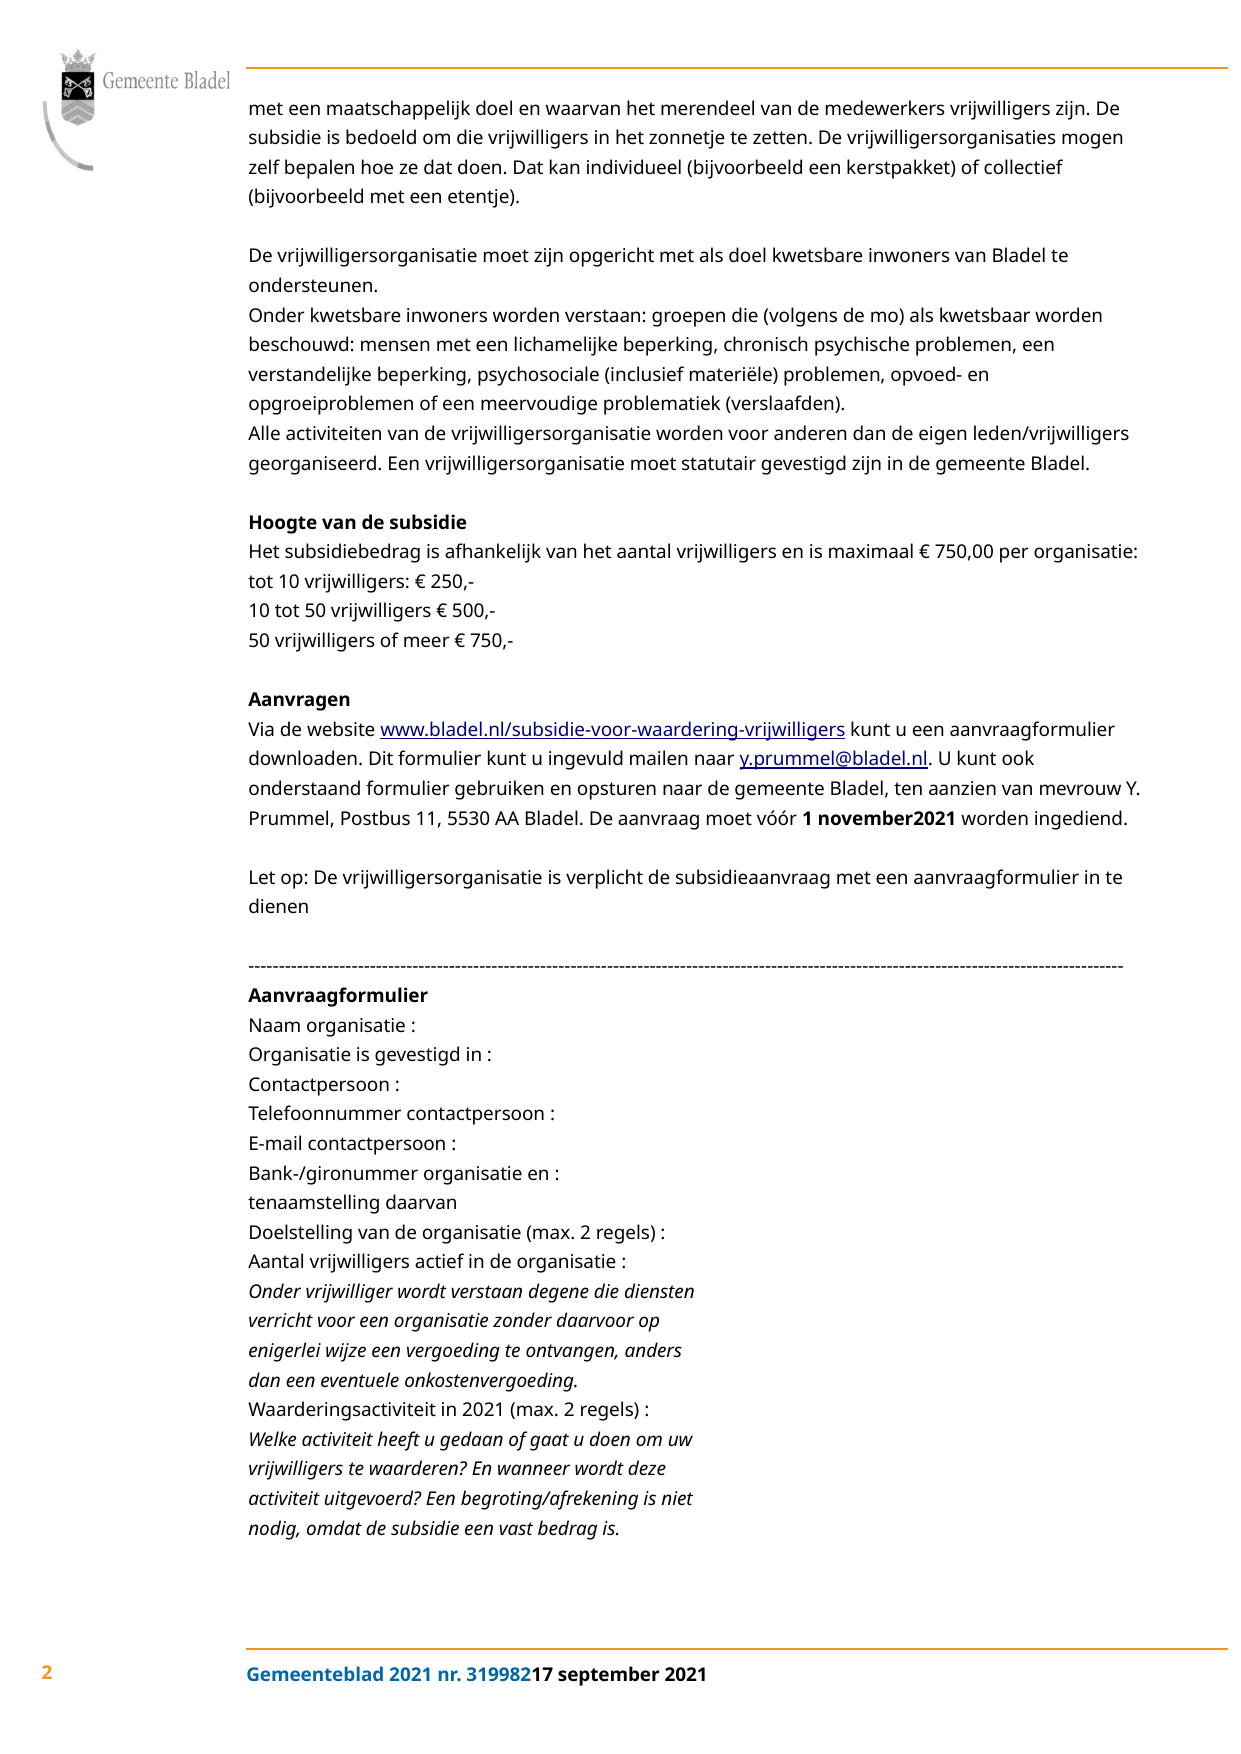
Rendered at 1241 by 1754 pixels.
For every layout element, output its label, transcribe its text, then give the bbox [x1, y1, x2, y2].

text Naam organisatie : [248, 1012, 1152, 1038]
text Bank-/gironummer organisatie en : [248, 1160, 1152, 1186]
text Let op: De vrijwilligersorganisatie is verplicht de subsidieaanvraag met een aanvraagformulier in te dienen [248, 864, 1152, 919]
text 10 tot 50 vrijwilligers € 500,- [248, 598, 1152, 623]
text Aanvraagformulier [248, 982, 1152, 1008]
text ------------------------------------------------------------------------------------------------------------------------------------------------ [248, 953, 1152, 978]
text activiteit uitgevoerd? Een begroting/afrekening is niet [248, 1485, 1152, 1511]
text Onder vrijwilliger wordt verstaan degene die diensten [248, 1278, 1152, 1304]
text tenaamstelling daarvan [248, 1189, 1152, 1215]
text Aanvragen [248, 686, 1152, 712]
text 50 vrijwilligers of meer € 750,- [248, 627, 1152, 653]
text Waarderingsactiviteit in 2021 (max. 2 regels) : [248, 1396, 1152, 1422]
text dan een eventuele onkostenvergoeding. [248, 1367, 1152, 1393]
text Welke activiteit heeft u gedaan of gaat u doen om uw [248, 1426, 1152, 1452]
text Telefoonnummer contactpersoon : [248, 1101, 1152, 1126]
text Hoogte van de subsidie [248, 509, 1152, 535]
text nodig, omdat de subsidie een vast bedrag is. [248, 1515, 1152, 1541]
text Het subsidiebedrag is afhankelijk van het aantal vrijwilligers en is maximaal € 750,00 per organisatie: [248, 538, 1152, 564]
text tot 10 vrijwilligers: € 250,- [248, 568, 1152, 594]
text Doelstelling van de organisatie (max. 2 regels) : [248, 1219, 1152, 1245]
text E-mail contactpersoon : [248, 1130, 1152, 1156]
text De vrijwilligersorganisatie moet zijn opgericht met als doel kwetsbare inwoners van Bladel te ondersteunen. [248, 243, 1152, 298]
text Aantal vrijwilligers actief in de organisatie : [248, 1248, 1152, 1274]
text Onder kwetsbare inwoners worden verstaan: groepen die (volgens de mo) als kwetsbaar worden beschouwd: mensen met een lichamelijke beperking, chronisch psychische problemen, een verstandelijke beperking, psychosociale (inclusief materiële) problemen, opvoed- en opgroeiproblemen of een meervoudige problematiek (verslaafden). [248, 302, 1152, 416]
text Alle activiteiten van de vrijwilligersorganisatie worden voor anderen dan de eigen leden/vrijwilligers georganiseerd. Een vrijwilligersorganisatie moet statutair gevestigd zijn in de gemeente Bladel. [248, 420, 1152, 476]
text Via de website www.bladel.nl/subsidie-voor-waardering-vrijwilligers kunt u een aanvraagformulier downloaden. Dit formulier kunt u ingevuld mailen naar y.prummel@bladel.nl. U kunt ook onderstaand formulier gebruiken en opsturen naar de gemeente Bladel, ten aanzien van mevrouw Y. Prummel, Postbus 11, 5530 AA Bladel. De aanvraag moet vóór 1 november2021 worden ingediend. [248, 716, 1152, 831]
text met een maatschappelijk doel en waarvan het merendeel van de medewerkers vrijwilligers zijn. De subsidie is bedoeld om die vrijwilligers in het zonnetje te zetten. De vrijwilligersorganisaties mogen zelf bepalen hoe ze dat doen. Dat kan individueel (bijvoorbeeld een kerstpakket) of collectief (bijvoorbeeld met een etentje). [248, 95, 1152, 209]
text Organisatie is gevestigd in : [248, 1041, 1152, 1067]
text verricht voor een organisatie zonder daarvoor op [248, 1308, 1152, 1333]
text enigerlei wijze een vergoeding te ontvangen, anders [248, 1337, 1152, 1363]
text Contactpersoon : [248, 1071, 1152, 1097]
text vrijwilligers te waarderen? En wanneer wordt deze [248, 1456, 1152, 1481]
picture [41, 47, 231, 172]
